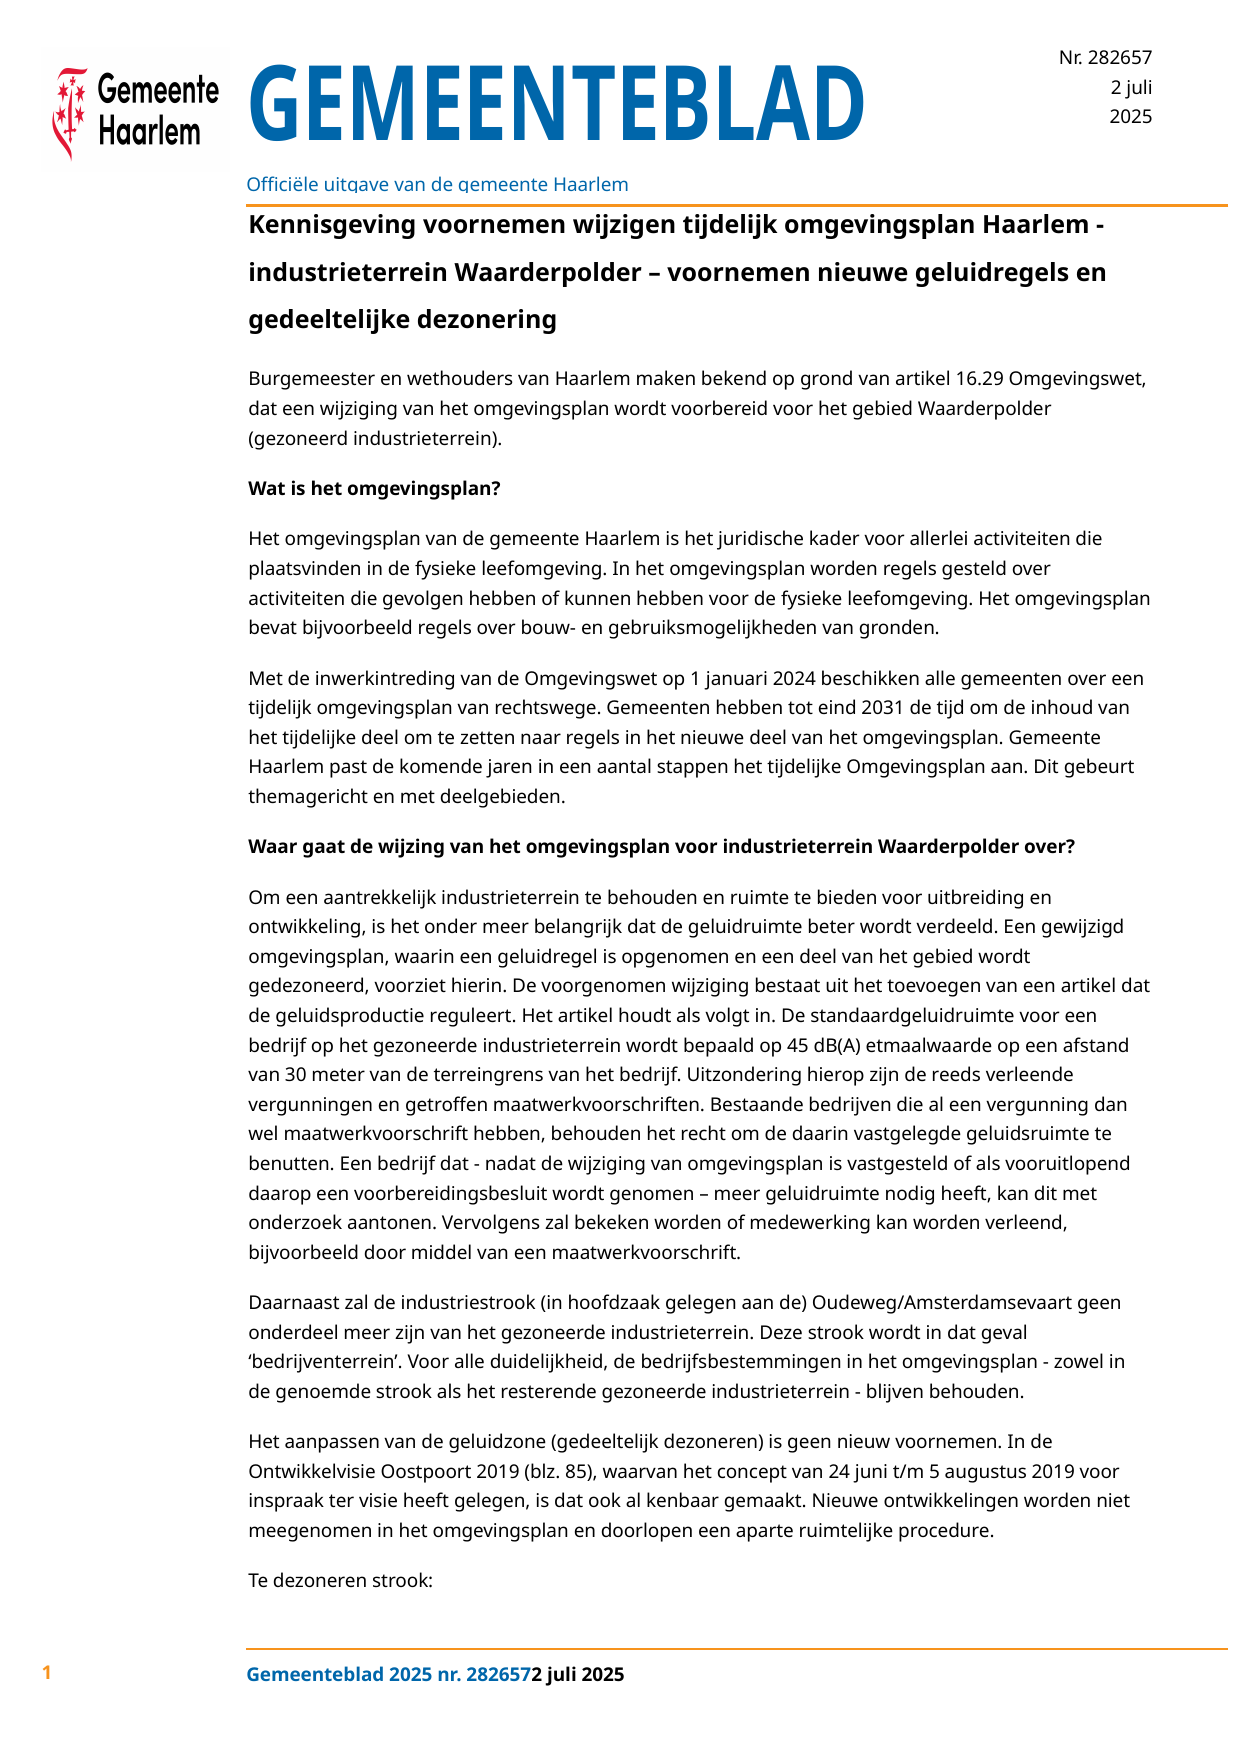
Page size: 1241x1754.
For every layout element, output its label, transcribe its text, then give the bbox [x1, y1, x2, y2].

text Burgemeester en wethouders van Haarlem maken bekend op grond van artikel 16.29 Omgevingswet, dat een wijziging van het omgevingsplan wordt voorbereid voor het gebied Waarderpolder (gezoneerd industrieterrein). [248, 366, 1152, 450]
picture [41, 47, 231, 172]
text Waar gaat de wijzing van het omgevingsplan voor industrieterrein Waarderpolder over? [248, 833, 1152, 859]
text Het aanpassen van de geluidzone (gedeeltelijk dezoneren) is geen nieuw voornemen. In de Ontwikkelvisie Oostpoort 2019 (blz. 85), waarvan het concept van 24 juni t/m 5 augustus 2019 voor inspraak ter visie heeft gelegen, is dat ook al kenbaar gemaakt. Nieuwe ontwikkelingen worden niet meegenomen in het omgevingsplan en doorlopen een aparte ruimtelijke procedure. [248, 1428, 1152, 1543]
text Het omgevingsplan van de gemeente Haarlem is het juridische kader voor allerlei activiteiten die plaatsvinden in de fysieke leefomgeving. In het omgevingsplan worden regels gesteld over activiteiten die gevolgen hebben of kunnen hebben voor de fysieke leefomgeving. Het omgevingsplan bevat bijvoorbeeld regels over bouw- en gebruiksmogelijkheden van gronden. [248, 526, 1152, 640]
text Kennisgeving voornemen wijzigen tijdelijk omgevingsplan Haarlem - industrieterrein Waarderpolder – voornemen nieuwe geluidregels en gedeeltelijke dezonering [248, 207, 1152, 336]
text Met de inwerkintreding van de Omgevingswet op 1 januari 2024 beschikken alle gemeenten over een tijdelijk omgevingsplan van rechtswege. Gemeenten hebben tot eind 2031 de tijd om de inhoud van het tijdelijke deel om te zetten naar regels in het nieuwe deel van het omgevingsplan. Gemeente Haarlem past de komende jaren in een aantal stappen het tijdelijke Omgevingsplan aan. Dit gebeurt themagericht en met deelgebieden. [248, 665, 1152, 809]
text Om een aantrekkelijk industrieterrein te behouden en ruimte te bieden voor uitbreiding en ontwikkeling, is het onder meer belangrijk dat de geluidruimte beter wordt verdeeld. Een gewijzigd omgevingsplan, waarin een geluidregel is opgenomen en een deel van het gebied wordt gedezoneerd, voorziet hierin. De voorgenomen wijziging bestaat uit het toevoegen van een artikel dat de geluidsproductie reguleert. Het artikel houdt als volgt in. De standaardgeluidruimte voor een bedrijf op het gezoneerde industrieterrein wordt bepaald op 45 dB(A) etmaalwaarde op een afstand van 30 meter van de terreingrens van het bedrijf. Uitzondering hierop zijn de reeds verleende vergunningen en getroffen maatwerkvoorschriften. Bestaande bedrijven die al een vergunning dan wel maatwerkvoorschrift hebben, behouden het recht om de daarin vastgelegde geluidsruimte te benutten. Een bedrijf dat - nadat de wijziging van omgevingsplan is vastgesteld of als vooruitlopend daarop een voorbereidingsbesluit wordt genomen – meer geluidruimte nodig heeft, kan dit met onderzoek aantonen. Vervolgens zal bekeken worden of medewerking kan worden verleend, bijvoorbeeld door middel van een maatwerkvoorschrift. [248, 884, 1152, 1264]
text Te dezoneren strook: [248, 1568, 1152, 1593]
text Wat is het omgevingsplan? [248, 475, 1152, 501]
text Daarnaast zal de industriestrook (in hoofdzaak gelegen aan de) Oudeweg/Amsterdamsevaart geen onderdeel meer zijn van het gezoneerde industrieterrein. Deze strook wordt in dat geval ‘bedrijventerrein’. Voor alle duidelijkheid, de bedrijfsbestemmingen in het omgevingsplan - zowel in de genoemde strook als het resterende gezoneerde industrieterrein - blijven behouden. [248, 1289, 1152, 1404]
